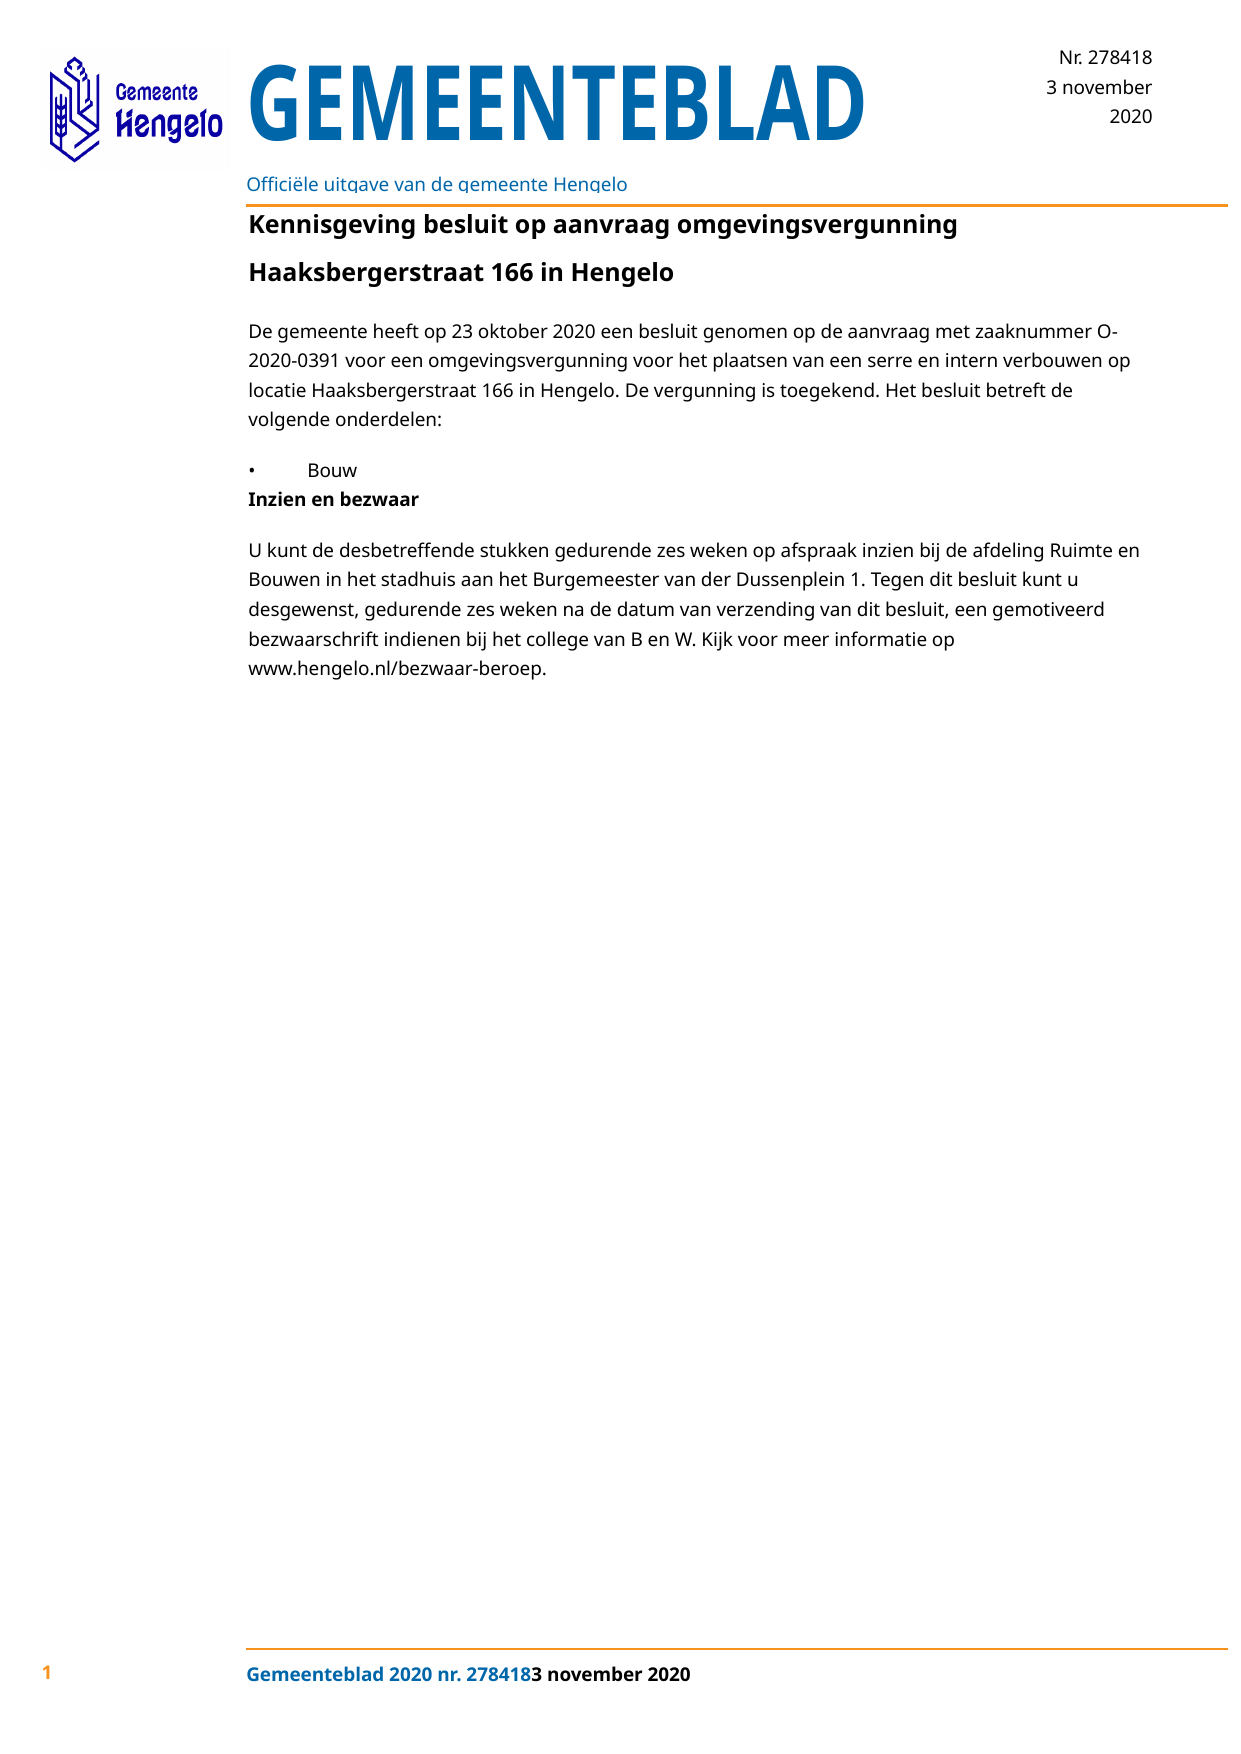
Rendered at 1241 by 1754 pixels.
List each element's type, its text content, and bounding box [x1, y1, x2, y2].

list Bouw [248, 457, 1152, 483]
picture [41, 47, 231, 172]
text U kunt de desbetreffende stukken gedurende zes weken op afspraak inzien bij de afdeling Ruimte en Bouwen in het stadhuis aan het Burgemeester van der Dussenplein 1. Tegen dit besluit kunt u desgewenst, gedurende zes weken na de datum van verzending van dit besluit, een gemotiveerd bezwaarschrift indienen bij het college van B en W. Kijk voor meer informatie op www.hengelo.nl/bezwaar-beroep. [248, 537, 1152, 681]
text Inzien en bezwaar [248, 487, 1152, 512]
text Kennisgeving besluit op aanvraag omgevingsvergunning Haaksbergerstraat 166 in Hengelo [248, 207, 1152, 288]
text De gemeente heeft op 23 oktober 2020 een besluit genomen op de aanvraag met zaaknummer O-2020-0391 voor een omgevingsvergunning voor het plaatsen van een serre en intern verbouwen op locatie Haaksbergerstraat 166 in Hengelo. De vergunning is toegekend. Het besluit betreft de volgende onderdelen: [248, 318, 1152, 432]
